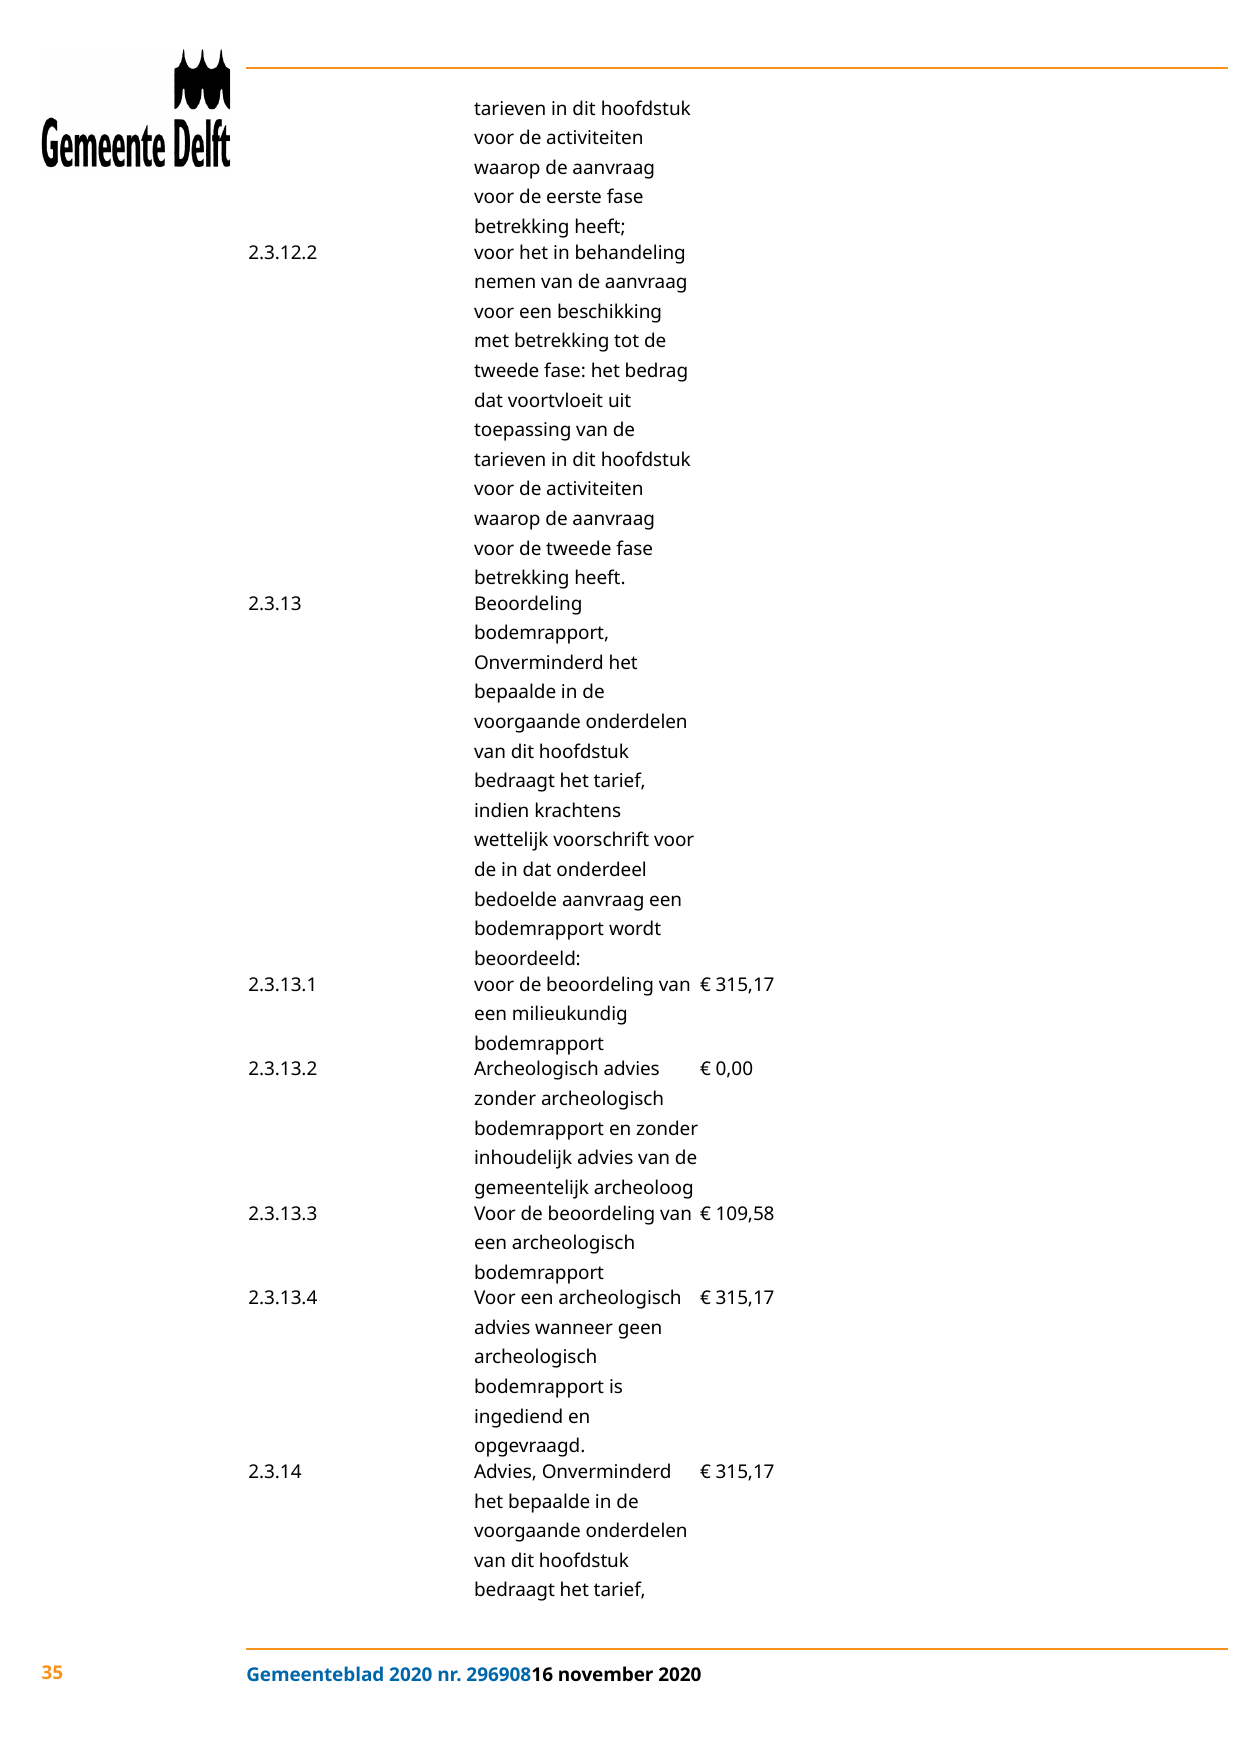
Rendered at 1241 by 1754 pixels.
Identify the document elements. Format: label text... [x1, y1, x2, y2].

table_cell [700, 95, 926, 239]
table_cell 2.3.14 [248, 1458, 474, 1602]
table_cell [926, 239, 1152, 590]
table_cell voor het in behandeling nemen van de aanvraag voor een beschikking met betrekking tot de tweede fase: het bedrag dat voortvloeit uit toepassing van de tarieven in dit hoofdstuk voor de activiteiten waarop de aanvraag voor de tweede fase betrekking heeft. [474, 239, 700, 590]
table_cell 2.3.13.3 [248, 1200, 474, 1284]
table_cell [926, 590, 1152, 971]
table_cell 2.3.13.1 [248, 971, 474, 1056]
table_cell Advies, Onverminderd het bepaalde in de voorgaande onderdelen van dit hoofdstuk bedraagt het tarief, [474, 1458, 700, 1602]
table_cell [926, 1200, 1152, 1284]
table_cell voor de beoordeling van een milieukundig bodemrapport [474, 971, 700, 1056]
table_cell € 109,58 [700, 1200, 926, 1284]
table_cell [248, 95, 474, 239]
table_cell tarieven in dit hoofdstuk voor de activiteiten waarop de aanvraag voor de eerste fase betrekking heeft; [474, 95, 700, 239]
table_cell [926, 1285, 1152, 1458]
table_cell [700, 590, 926, 971]
picture [41, 47, 231, 172]
table_cell Archeologisch advies zonder archeologisch bodemrapport en zonder inhoudelijk advies van de gemeentelijk archeoloog [474, 1056, 700, 1200]
table_cell Voor de beoordeling van een archeologisch bodemrapport [474, 1200, 700, 1284]
table_cell € 315,17 [700, 1285, 926, 1458]
table_cell Beoordeling bodemrapport, Onverminderd het bepaalde in de voorgaande onderdelen van dit hoofdstuk bedraagt het tarief, indien krachtens wettelijk voorschrift voor de in dat onderdeel bedoelde aanvraag een bodemrapport wordt beoordeeld: [474, 590, 700, 971]
table_cell [926, 971, 1152, 1056]
table_cell [926, 1458, 1152, 1602]
table_cell 2.3.13 [248, 590, 474, 971]
table_cell 2.3.13.2 [248, 1056, 474, 1200]
table_cell € 315,17 [700, 1458, 926, 1602]
table_cell [926, 95, 1152, 239]
table_cell € 0,00 [700, 1056, 926, 1200]
table_cell 2.3.13.4 [248, 1285, 474, 1458]
table_cell [926, 1056, 1152, 1200]
table_cell 2.3.12.2 [248, 239, 474, 590]
table_cell € 315,17 [700, 971, 926, 1056]
table_cell Voor een archeologisch advies wanneer geen archeologisch bodemrapport is ingediend en opgevraagd. [474, 1285, 700, 1458]
table_cell [700, 239, 926, 590]
